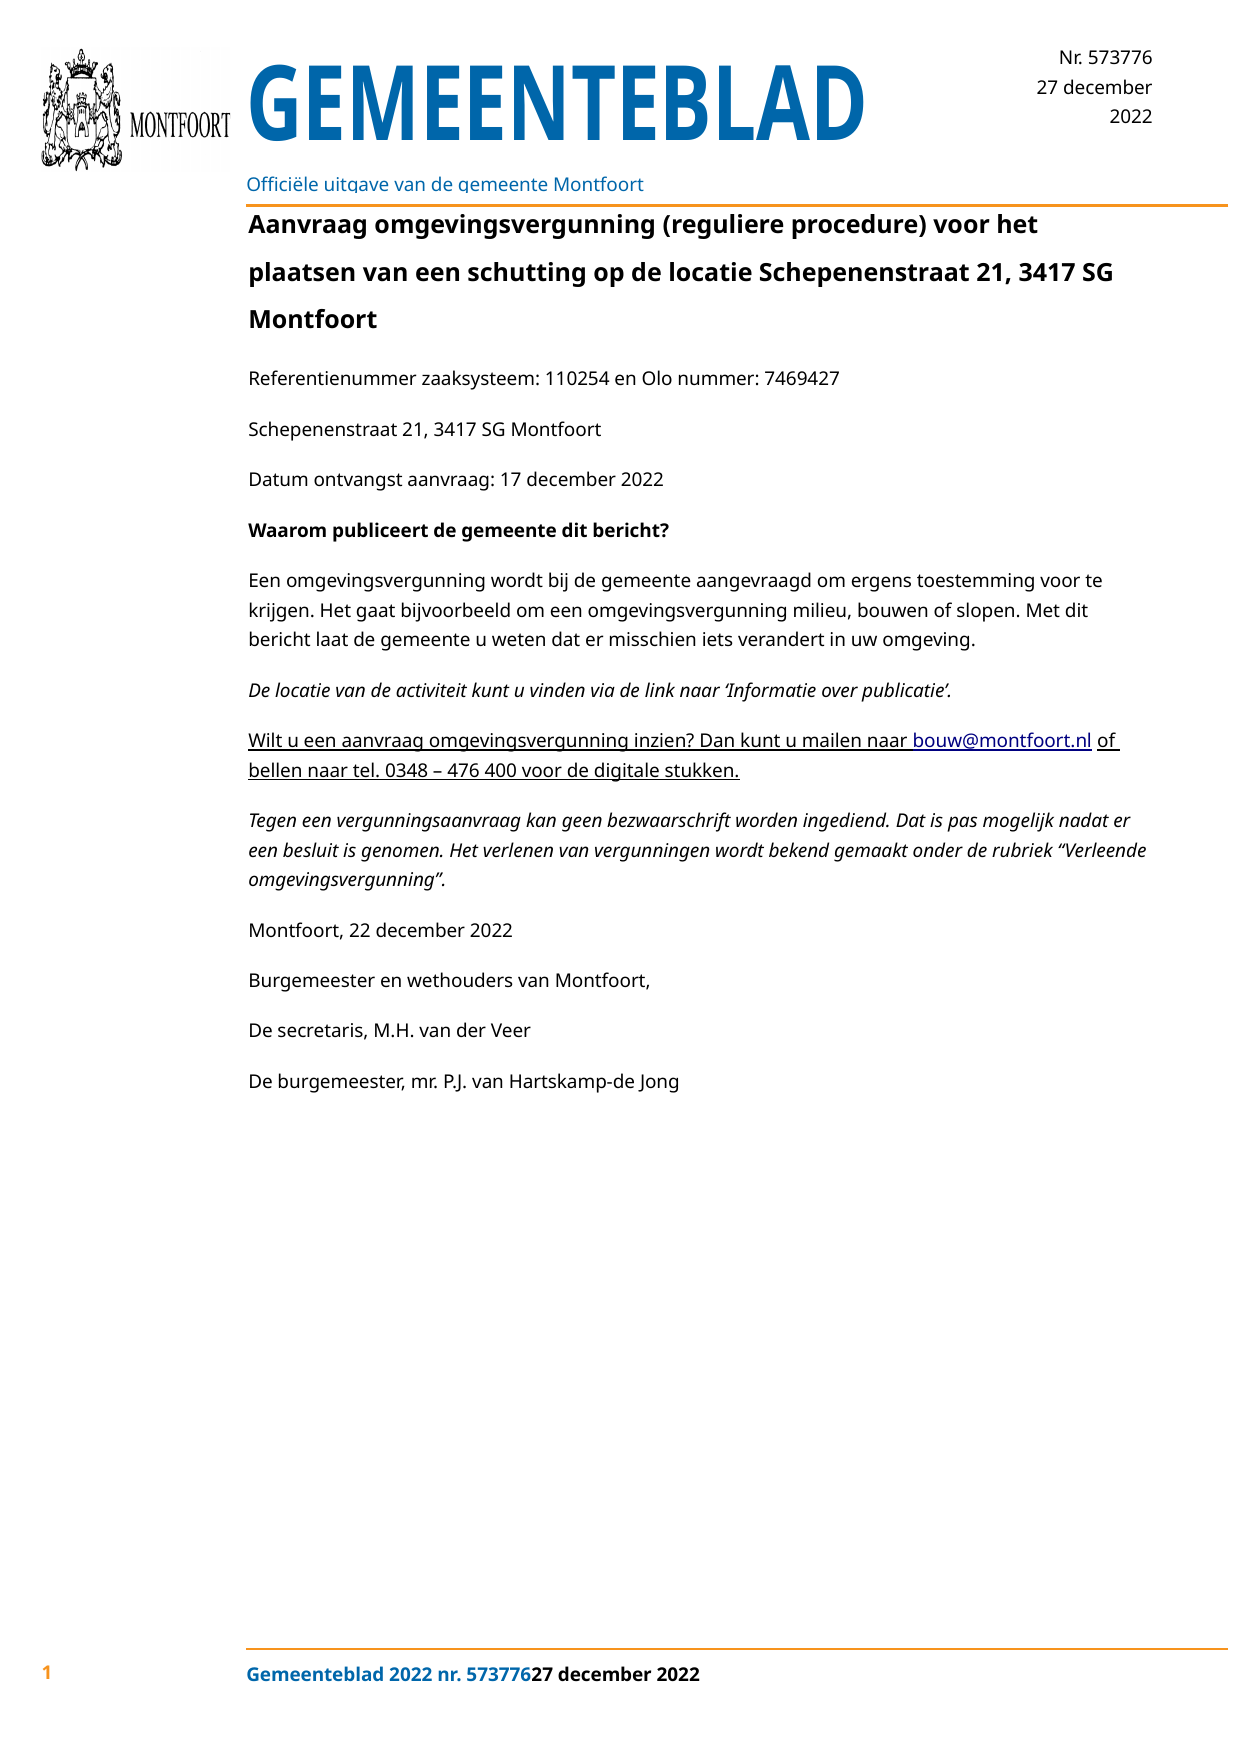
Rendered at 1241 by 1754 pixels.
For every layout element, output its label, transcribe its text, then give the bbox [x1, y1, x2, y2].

text Tegen een vergunningsaanvraag kan geen bezwaarschrift worden ingediend. Dat is pas mogelijk nadat er een besluit is genomen. Het verlenen van vergunningen wordt bekend gemaakt onder de rubriek “Verleende omgevingsvergunning”. [248, 807, 1152, 892]
text Datum ontvangst aanvraag: 17 december 2022 [248, 466, 1152, 492]
text De burgemeester, mr. P.J. van Hartskamp-de Jong [248, 1068, 1152, 1094]
text Burgemeester en wethouders van Montfoort, [248, 967, 1152, 993]
text Referentienummer zaaksysteem: 110254 en Olo nummer: 7469427 [248, 366, 1152, 391]
text De secretaris, M.H. van der Veer [248, 1018, 1152, 1043]
text Schepenenstraat 21, 3417 SG Montfoort [248, 416, 1152, 442]
picture [41, 47, 231, 172]
text De locatie van de activiteit kunt u vinden via de link naar ‘Informatie over publicatie’. [248, 677, 1152, 702]
text Aanvraag omgevingsvergunning (reguliere procedure) voor het plaatsen van een schutting op de locatie Schepenenstraat 21, 3417 SG Montfoort [248, 207, 1152, 336]
text Waarom publiceert de gemeente dit bericht? [248, 517, 1152, 542]
text Een omgevingsvergunning wordt bij de gemeente aangevraagd om ergens toestemming voor te krijgen. Het gaat bijvoorbeeld om een omgevingsvergunning milieu, bouwen of slopen. Met dit bericht laat de gemeente u weten dat er misschien iets verandert in uw omgeving. [248, 567, 1152, 652]
text Wilt u een aanvraag omgevingsvergunning inzien? Dan kunt u mailen naar bouw@montfoort.nl of bellen naar tel. 0348 – 476 400 voor de digitale stukken. [248, 727, 1152, 782]
text Montfoort, 22 december 2022 [248, 917, 1152, 942]
